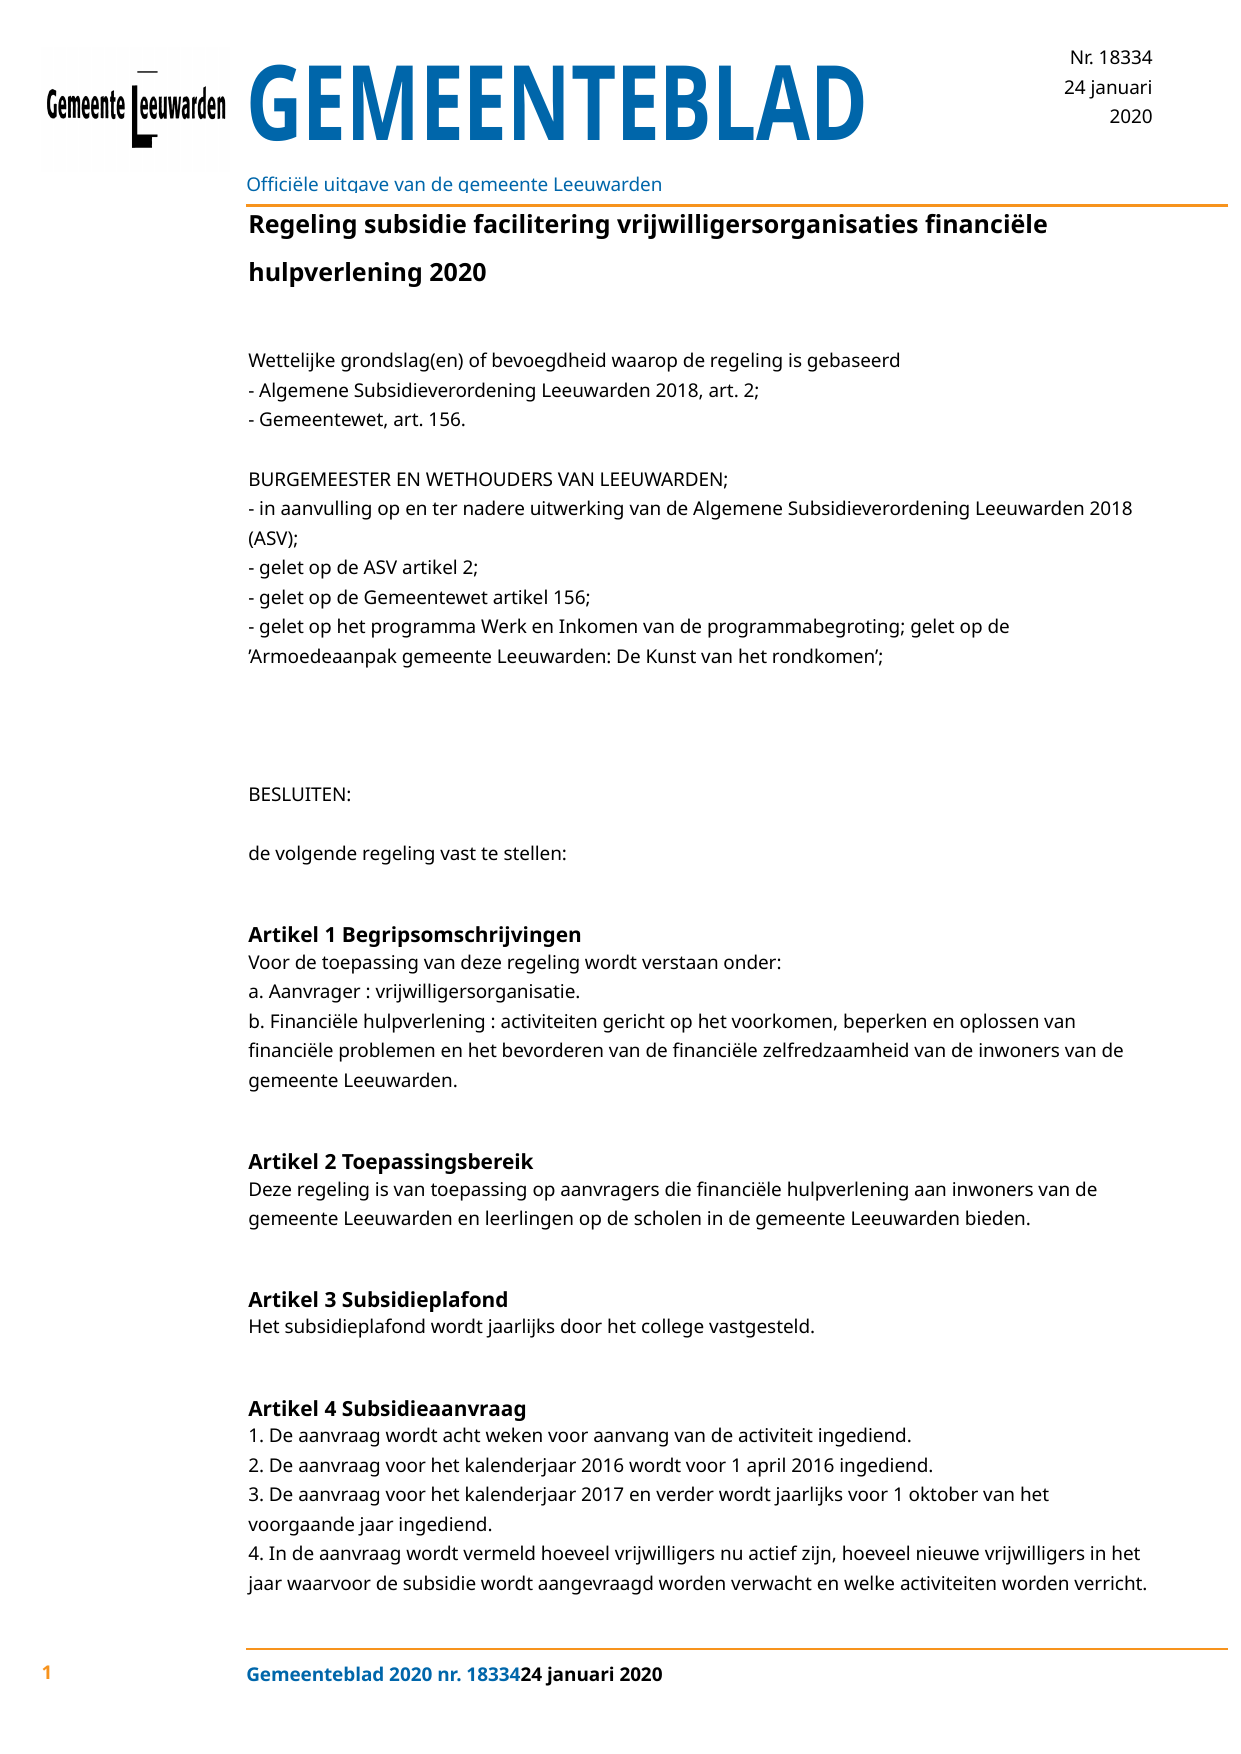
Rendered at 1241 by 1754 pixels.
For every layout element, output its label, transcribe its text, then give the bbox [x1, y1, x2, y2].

text a. Aanvrager : vrijwilligersorganisatie. [248, 978, 1152, 1004]
text BURGEMEESTER EN WETHOUDERS VAN LEEUWARDEN; [248, 466, 1152, 492]
text Voor de toepassing van deze regeling wordt verstaan onder: [248, 949, 1152, 975]
text - in aanvulling op en ter nadere uitwerking van de Algemene Subsidieverordening Leeuwarden 2018 (ASV); [248, 495, 1152, 551]
text Het subsidieplafond wordt jaarlijks door het college vastgesteld. [248, 1314, 1152, 1339]
text BESLUITEN: [248, 781, 1152, 807]
text Regeling subsidie facilitering vrijwilligersorganisaties financiële hulpverlening 2020 [248, 207, 1152, 288]
text 2. De aanvraag voor het kalenderjaar 2016 wordt voor 1 april 2016 ingediend. [248, 1452, 1152, 1477]
text 1. De aanvraag wordt acht weken voor aanvang van de activiteit ingediend. [248, 1422, 1152, 1448]
text - gelet op de ASV artikel 2; [248, 554, 1152, 580]
text Artikel 1 Begripsomschrijvingen [248, 921, 1152, 949]
text 4. In de aanvraag wordt vermeld hoeveel vrijwilligers nu actief zijn, hoeveel nieuwe vrijwilligers in het jaar waarvoor de subsidie wordt aangevraagd worden verwacht en welke activiteiten worden verricht. [248, 1541, 1152, 1596]
text - gelet op het programma Werk en Inkomen van de programmabegroting; gelet op de ’Armoedeaanpak gemeente Leeuwarden: De Kunst van het rondkomen’; [248, 614, 1152, 669]
picture [41, 47, 231, 172]
text - Gemeentewet, art. 156. [248, 407, 1152, 432]
text b. Financiële hulpverlening : activiteiten gericht op het voorkomen, beperken en oplossen van financiële problemen en het bevorderen van de financiële zelfredzaamheid van de inwoners van de gemeente Leeuwarden. [248, 1008, 1152, 1093]
text de volgende regeling vast te stellen: [248, 841, 1152, 866]
text Wettelijke grondslag(en) of bevoegdheid waarop de regeling is gebaseerd [248, 347, 1152, 373]
text - gelet op de Gemeentewet artikel 156; [248, 584, 1152, 610]
text Artikel 2 Toepassingsbereik [248, 1147, 1152, 1176]
text - Algemene Subsidieverordening Leeuwarden 2018, art. 2; [248, 377, 1152, 403]
text Deze regeling is van toepassing op aanvragers die financiële hulpverlening aan inwoners van de gemeente Leeuwarden en leerlingen op de scholen in de gemeente Leeuwarden bieden. [248, 1176, 1152, 1231]
text 3. De aanvraag voor het kalenderjaar 2017 en verder wordt jaarlijks voor 1 oktober van het voorgaande jaar ingediend. [248, 1481, 1152, 1537]
text Artikel 3 Subsidieplafond [248, 1285, 1152, 1314]
text Artikel 4 Subsidieaanvraag [248, 1394, 1152, 1422]
